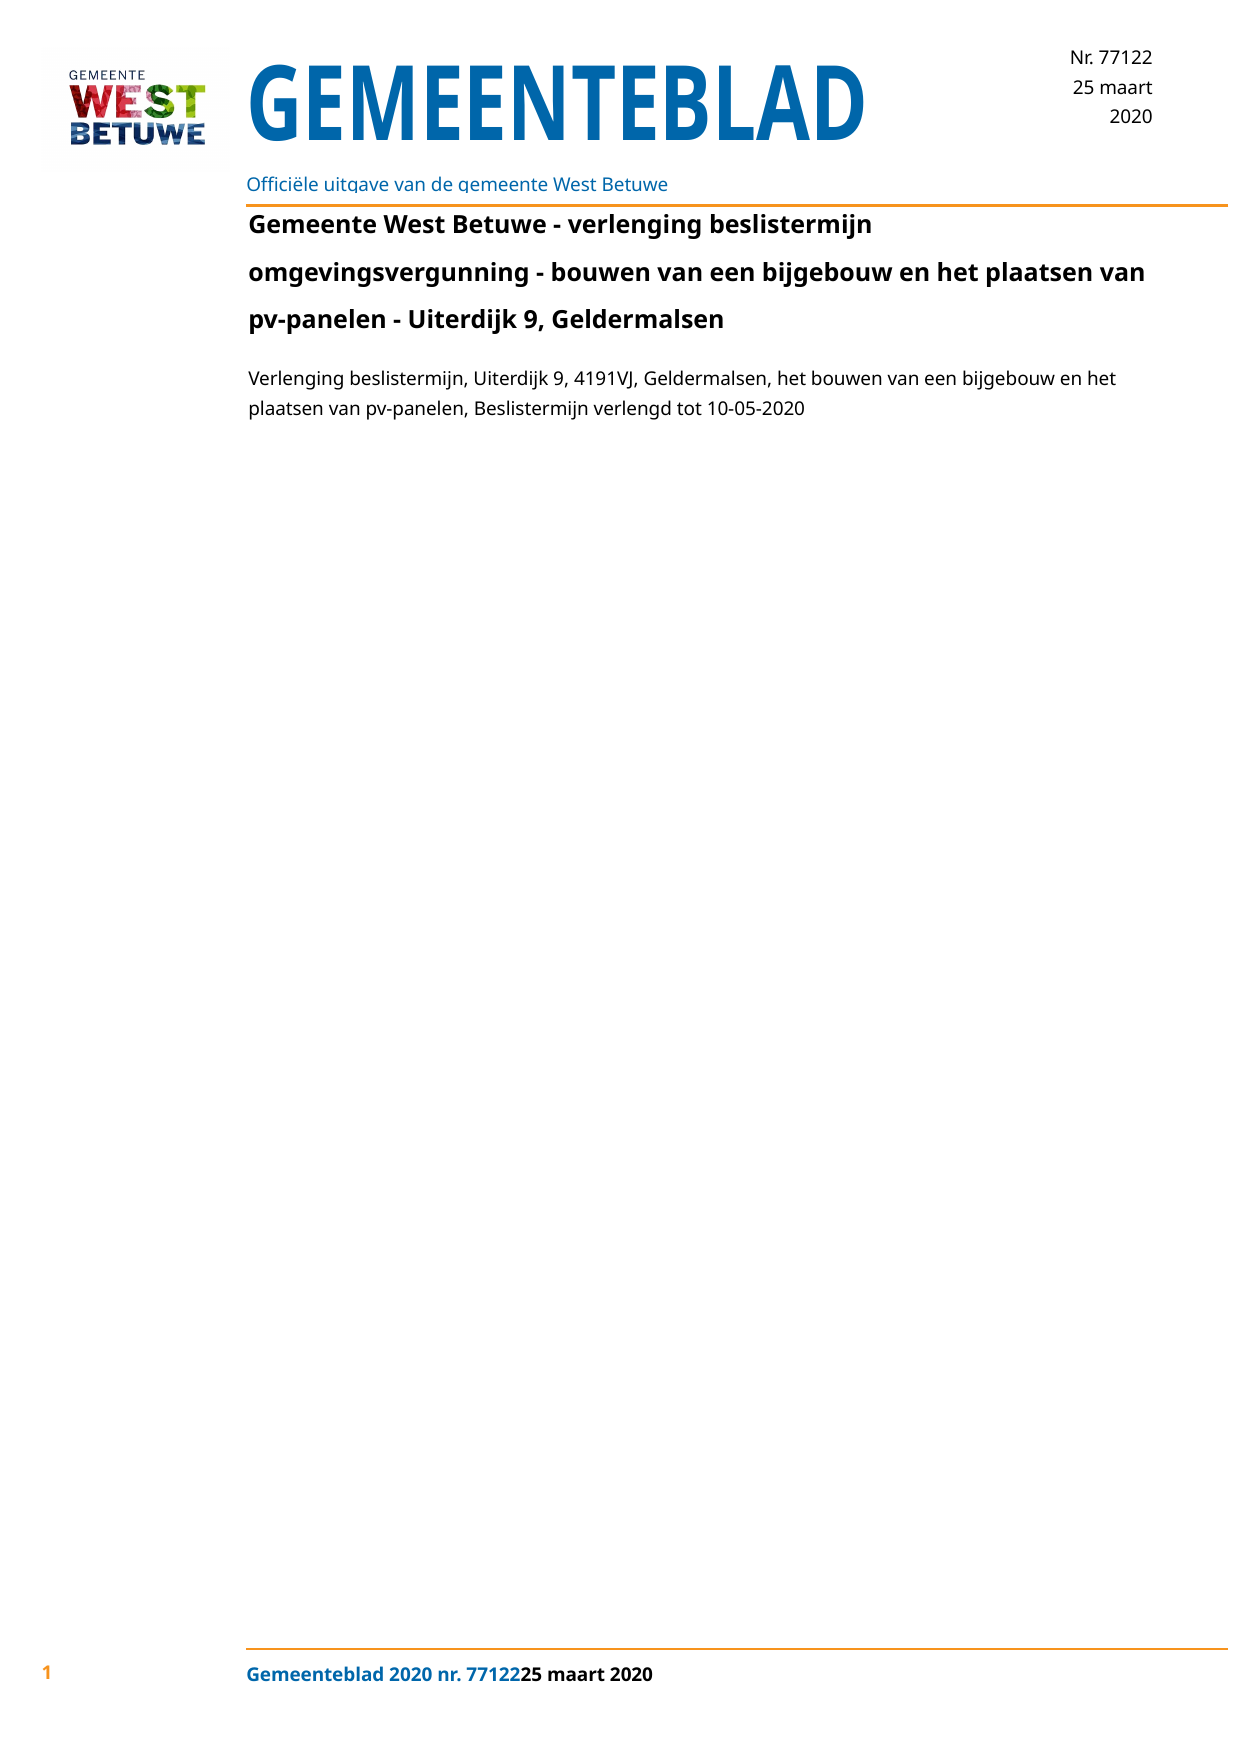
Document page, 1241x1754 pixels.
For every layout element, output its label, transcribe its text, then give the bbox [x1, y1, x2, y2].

text Verlenging beslistermijn, Uiterdijk 9, 4191VJ, Geldermalsen, het bouwen van een bijgebouw en het plaatsen van pv-panelen, Beslistermijn verlengd tot 10-05-2020 [248, 366, 1152, 421]
text Gemeente West Betuwe - verlenging beslistermijn omgevingsvergunning - bouwen van een bijgebouw en het plaatsen van pv-panelen - Uiterdijk 9, Geldermalsen [248, 207, 1152, 336]
picture [41, 47, 231, 172]
